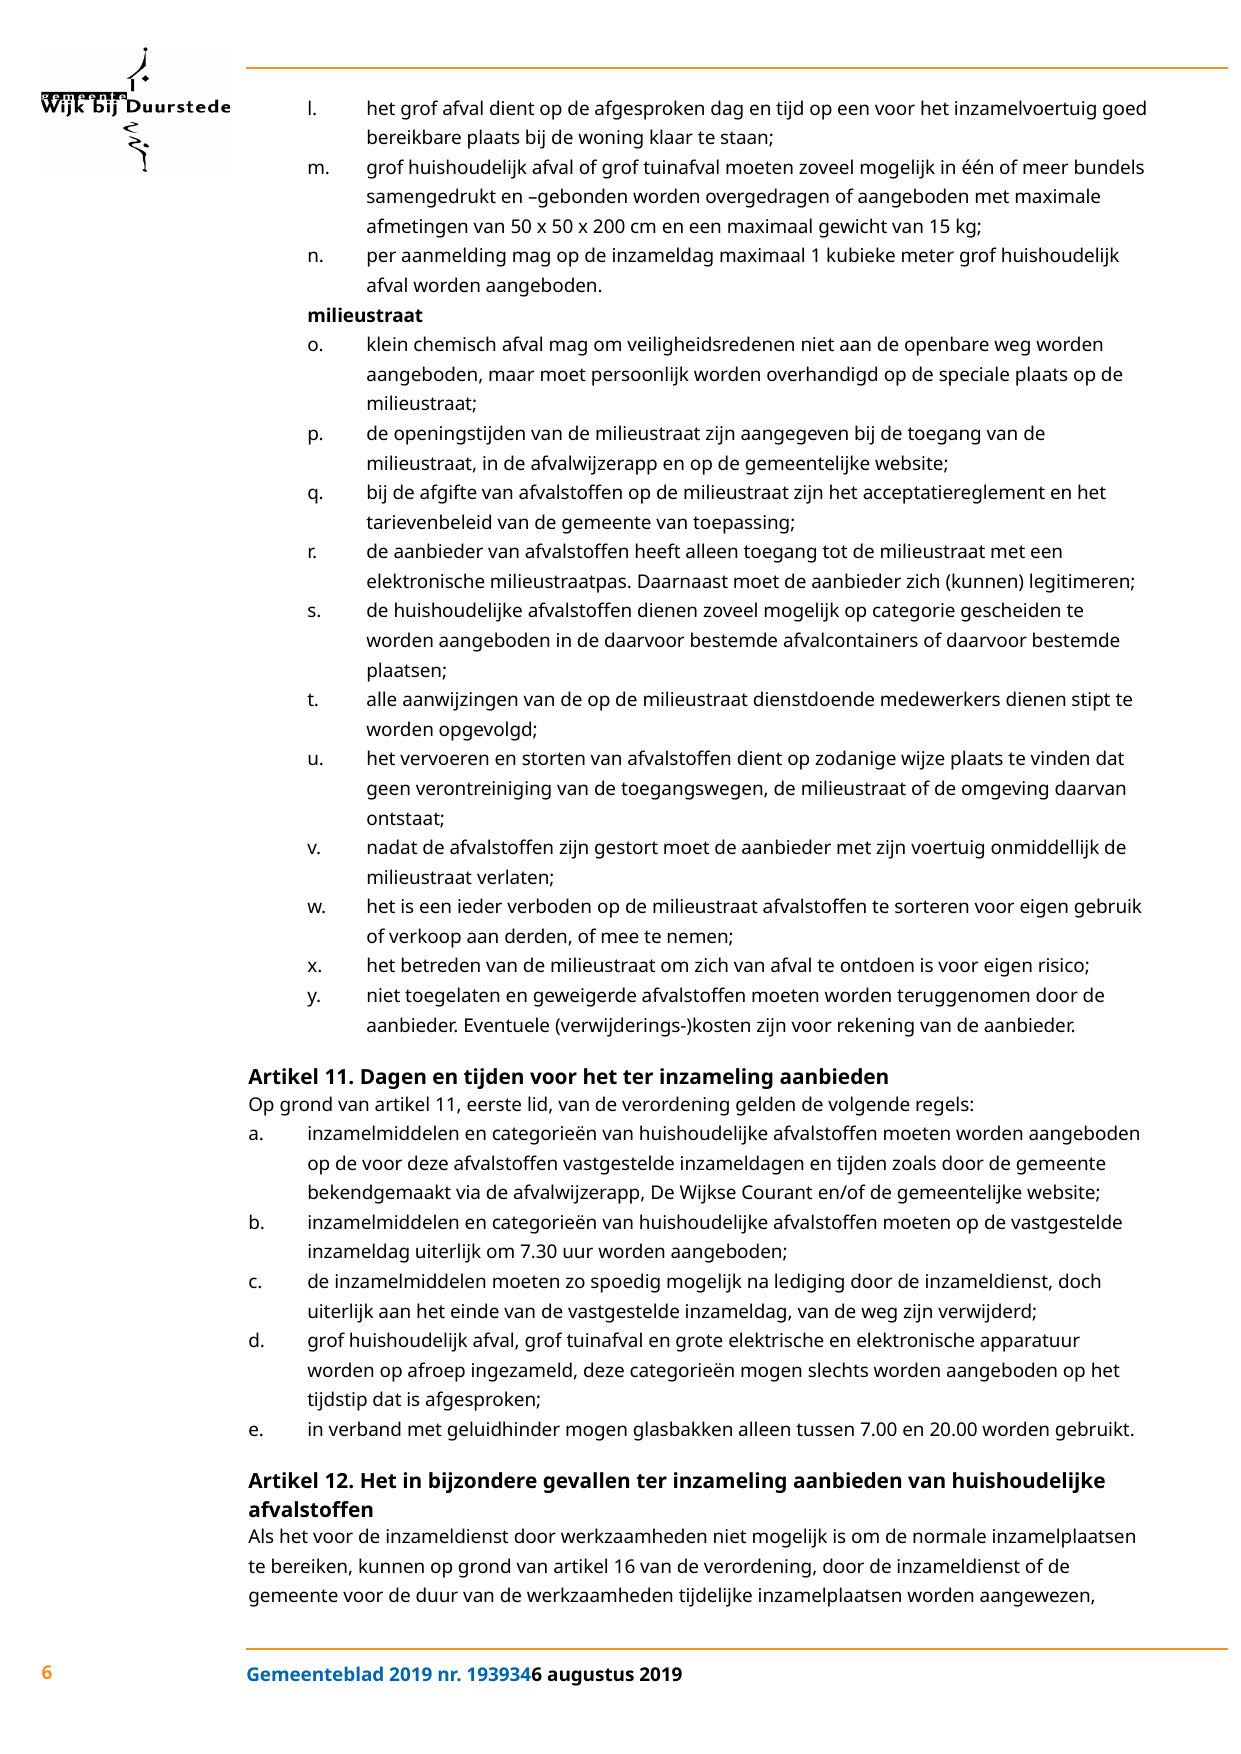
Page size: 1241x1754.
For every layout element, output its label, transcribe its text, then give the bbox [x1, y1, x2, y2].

list de openingstijden van de milieustraat zijn aangegeven bij de toegang van de milieustraat, in de afvalwijzerapp en op de gemeentelijke website; [307, 420, 1152, 476]
list het betreden van de milieustraat om zich van afval te ontdoen is voor eigen risico; [307, 953, 1152, 978]
list klein chemisch afval mag om veiligheidsredenen niet aan de openbare weg worden aangeboden, maar moet persoonlijk worden overhandigd op de speciale plaats op de milieustraat; [307, 331, 1152, 416]
list de aanbieder van afvalstoffen heeft alleen toegang tot de milieustraat met een elektronische milieustraatpas. Daarnaast moet de aanbieder zich (kunnen) legitimeren; [307, 538, 1152, 594]
list per aanmelding mag op de inzameldag maximaal 1 kubieke meter grof huishoudelijk afval worden aangeboden. [307, 243, 1152, 298]
text Als het voor de inzameldienst door werkzaamheden niet mogelijk is om de normale inzamelplaatsen te bereiken, kunnen op grond van artikel 16 van de verordening, door de inzameldienst of de gemeente voor de duur van de werkzaamheden tijdelijke inzamelplaatsen worden aangewezen, [248, 1523, 1152, 1608]
list het vervoeren en storten van afvalstoffen dient op zodanige wijze plaats te vinden dat geen verontreiniging van de toegangswegen, de milieustraat of de omgeving daarvan ontstaat; [307, 746, 1152, 831]
list de inzamelmiddelen moeten zo spoedig mogelijk na lediging door de inzameldienst, doch uiterlijk aan het einde van de vastgestelde inzameldag, van de weg zijn verwijderd; [248, 1268, 1152, 1323]
list het grof afval dient op de afgesproken dag en tijd op een voor het inzamelvoertuig goed bereikbare plaats bij de woning klaar te staan; [307, 95, 1152, 150]
list grof huishoudelijk afval, grof tuinafval en grote elektrische en elektronische apparatuur worden op afroep ingezameld, deze categorieën mogen slechts worden aangeboden op het tijdstip dat is afgesproken; [248, 1327, 1152, 1412]
list het is een ieder verboden op de milieustraat afvalstoffen te sorteren voor eigen gebruik of verkoop aan derden, of mee te nemen; [307, 893, 1152, 949]
text Artikel 12. Het in bijzondere gevallen ter inzameling aanbieden van huishoudelijke afvalstoffen [248, 1467, 1152, 1523]
text Op grond van artikel 11, eerste lid, van de verordening gelden de volgende regels: [248, 1091, 1152, 1116]
list nadat de afvalstoffen zijn gestort moet de aanbieder met zijn voertuig onmiddellijk de milieustraat verlaten; [307, 834, 1152, 890]
list inzamelmiddelen en categorieën van huishoudelijke afvalstoffen moeten op de vastgestelde inzameldag uiterlijk om 7.30 uur worden aangeboden; [248, 1209, 1152, 1264]
list milieustraat [248, 302, 1152, 328]
list inzamelmiddelen en categorieën van huishoudelijke afvalstoffen moeten worden aangeboden op de voor deze afvalstoffen vastgestelde inzameldagen en tijden zoals door de gemeente bekendgemaakt via de afvalwijzerapp, De Wijkse Courant en/of de gemeentelijke website; [248, 1120, 1152, 1205]
list de huishoudelijke afvalstoffen dienen zoveel mogelijk op categorie gescheiden te worden aangeboden in de daarvoor bestemde afvalcontainers of daarvoor bestemde plaatsen; [307, 598, 1152, 683]
text Artikel 11. Dagen en tijden voor het ter inzameling aanbieden [248, 1062, 1152, 1091]
list alle aanwijzingen van de op de milieustraat dienstdoende medewerkers dienen stipt te worden opgevolgd; [307, 686, 1152, 742]
picture [41, 47, 231, 172]
list niet toegelaten en geweigerde afvalstoffen moeten worden teruggenomen door de aanbieder. Eventuele (verwijderings-)kosten zijn voor rekening van de aanbieder. [307, 982, 1152, 1038]
list grof huishoudelijk afval of grof tuinafval moeten zoveel mogelijk in één of meer bundels samengedrukt en –gebonden worden overgedragen of aangeboden met maximale afmetingen van 50 x 50 x 200 cm en een maximaal gewicht van 15 kg; [307, 154, 1152, 239]
list in verband met geluidhinder mogen glasbakken alleen tussen 7.00 en 20.00 worden gebruikt. [248, 1416, 1152, 1442]
list bij de afgifte van afvalstoffen op de milieustraat zijn het acceptatiereglement en het tarievenbeleid van de gemeente van toepassing; [307, 479, 1152, 535]
